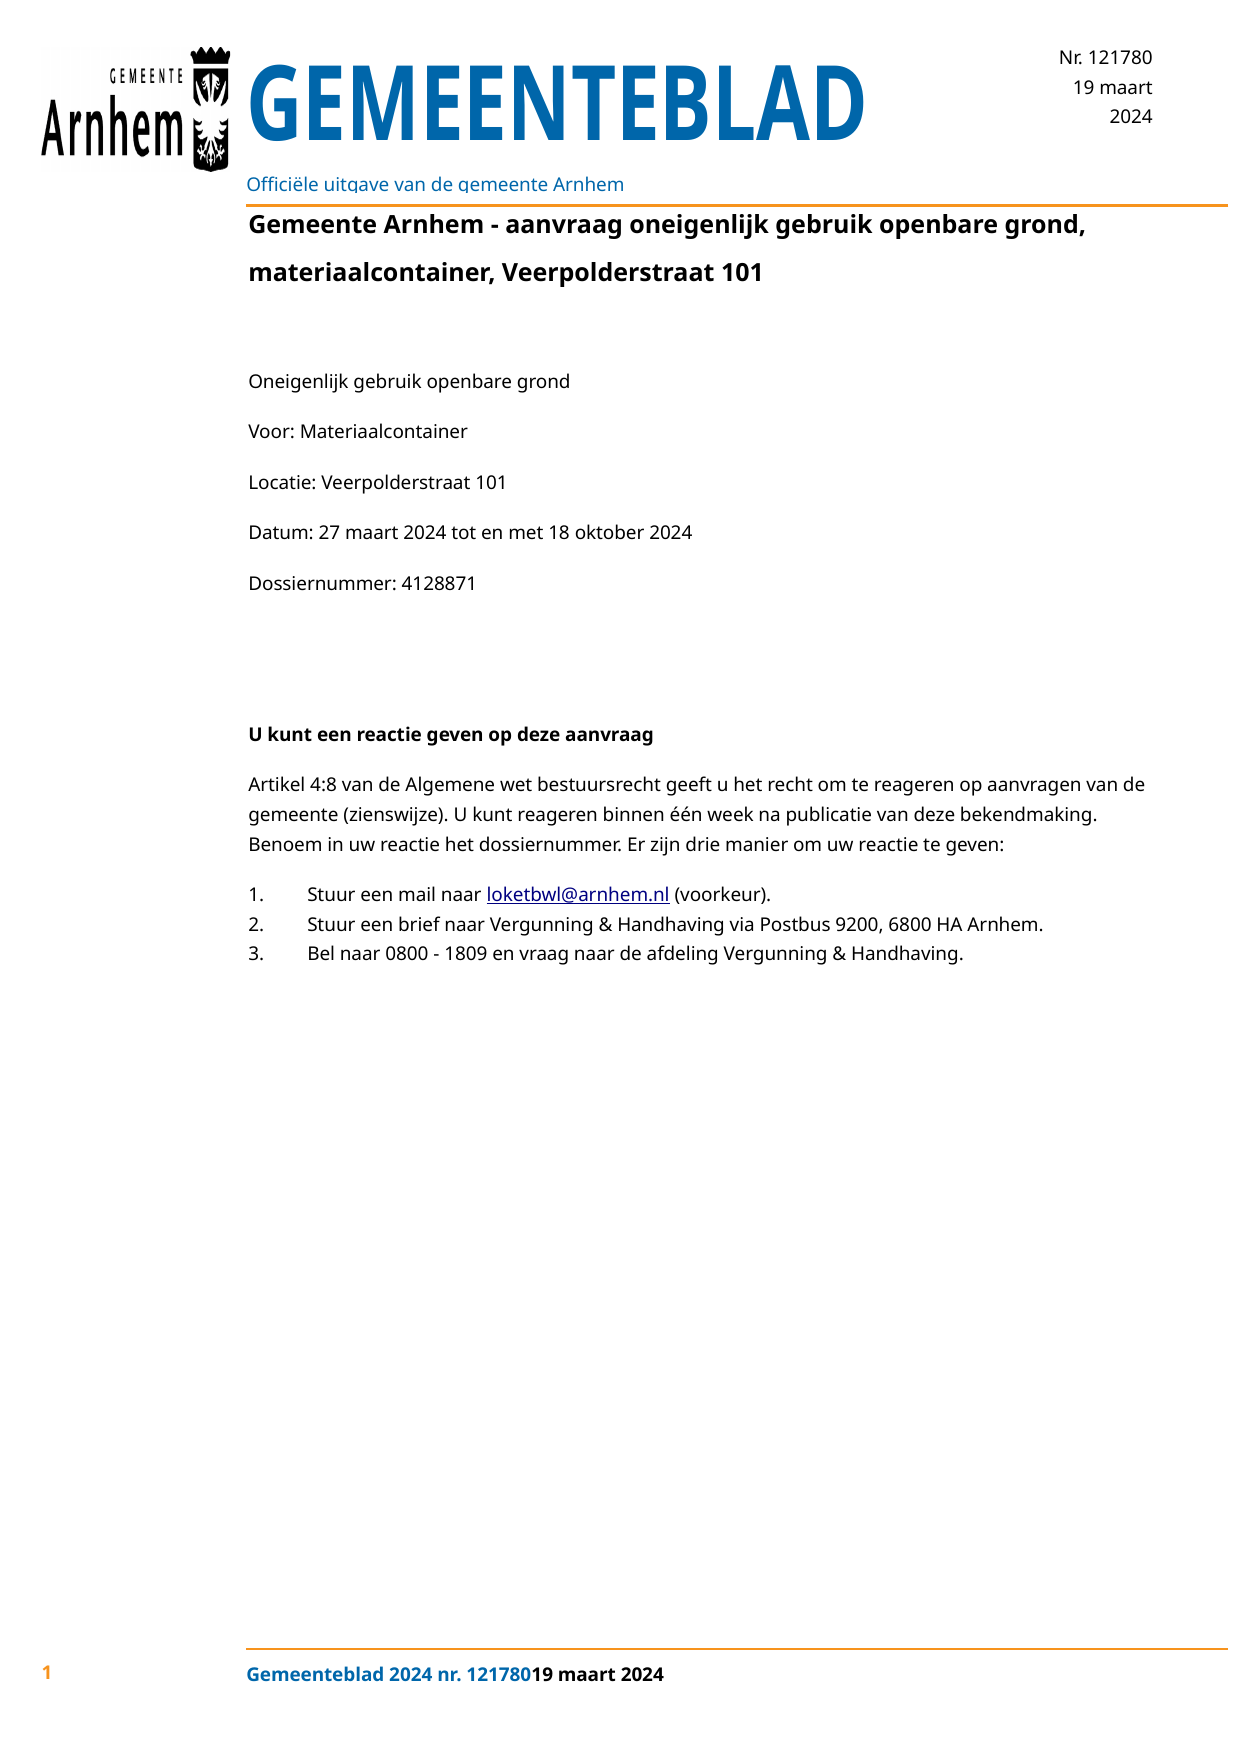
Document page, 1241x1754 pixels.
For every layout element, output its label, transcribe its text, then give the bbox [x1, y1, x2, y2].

text U kunt een reactie geven op deze aanvraag [248, 721, 1152, 747]
picture [41, 47, 231, 172]
text Dossiernummer: 4128871 [248, 570, 1152, 596]
list Bel naar 0800 - 1809 en vraag naar de afdeling Vergunning & Handhaving. [248, 940, 1152, 966]
text Voor: Materiaalcontainer [248, 419, 1152, 444]
text Oneigenlijk gebruik openbare grond [248, 368, 1152, 394]
list Stuur een brief naar Vergunning & Handhaving via Postbus 9200, 6800 HA Arnhem. [248, 911, 1152, 937]
list Stuur een mail naar loketbwl@arnhem.nl (voorkeur). [248, 881, 1152, 907]
text Artikel 4:8 van de Algemene wet bestuursrecht geeft u het recht om te reageren op aanvragen van de gemeente (zienswijze). U kunt reageren binnen één week na publicatie van deze bekendmaking. Benoem in uw reactie het dossiernummer. Er zijn drie manier om uw reactie te geven: [248, 772, 1152, 857]
text Datum: 27 maart 2024 tot en met 18 oktober 2024 [248, 519, 1152, 545]
text Locatie: Veerpolderstraat 101 [248, 469, 1152, 495]
text Gemeente Arnhem - aanvraag oneigenlijk gebruik openbare grond, materiaalcontainer, Veerpolderstraat 101 [248, 207, 1152, 288]
